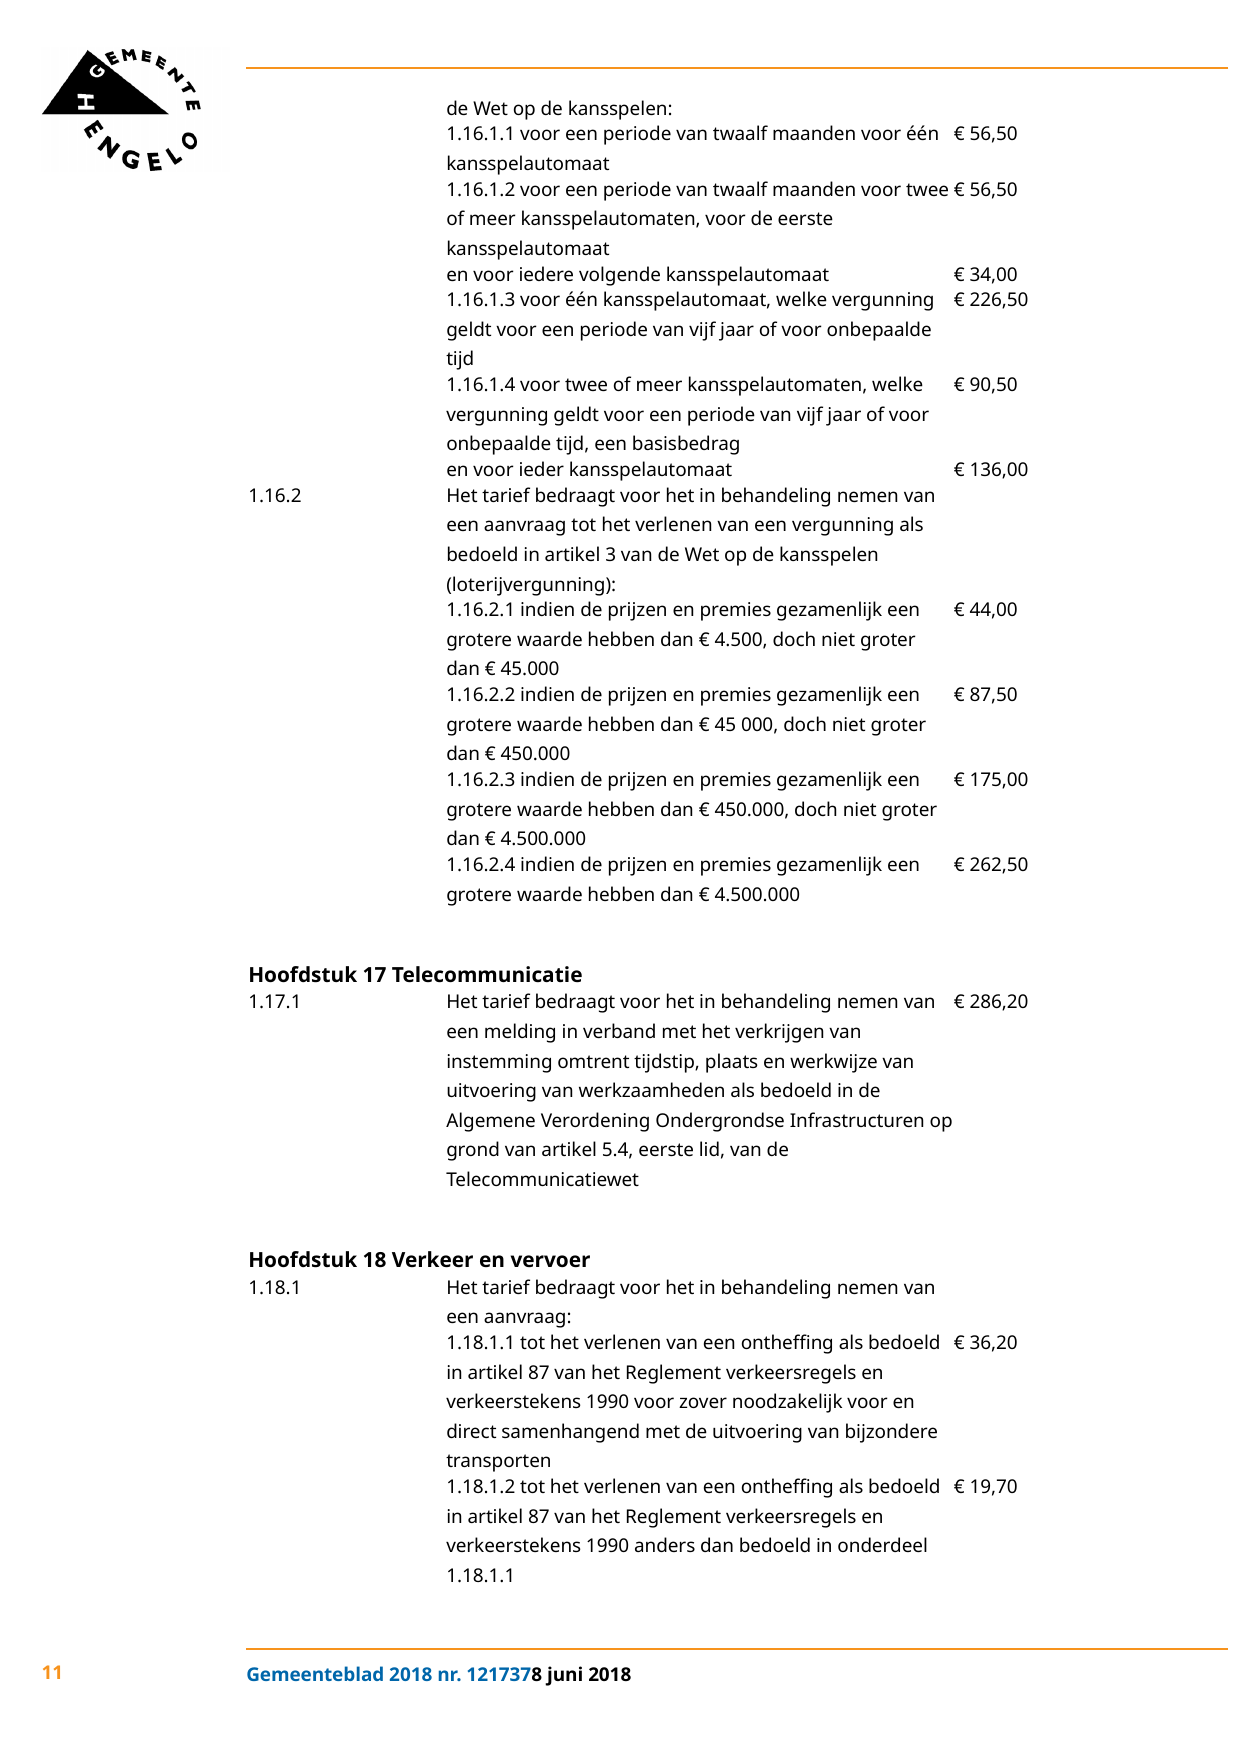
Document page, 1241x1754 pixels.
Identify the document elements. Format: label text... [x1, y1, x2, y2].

table_cell € 56,50 [954, 121, 1152, 176]
table_cell € 56,50 [954, 176, 1152, 261]
picture [41, 47, 231, 172]
table_cell 1.16.1.1 voor een periode van twaalf maanden voor één kansspelautomaat [446, 121, 954, 176]
table_cell € 87,50 [954, 681, 1152, 766]
table_cell 1.16.2.4 indien de prijzen en premies gezamenlijk een grotere waarde hebben dan € 4.500.000 [446, 851, 954, 906]
table_cell € 262,50 [954, 851, 1152, 906]
table_cell [248, 851, 446, 906]
table_cell € 44,00 [954, 596, 1152, 681]
table_cell € 90,50 [954, 371, 1152, 456]
table_cell Het tarief bedraagt voor het in behandeling nemen van een aanvraag tot het verlenen van een vergunning als bedoeld in artikel 3 van de Wet op de kansspelen (loterijvergunning): [446, 482, 954, 596]
table_cell [248, 456, 446, 482]
table_cell [248, 681, 446, 766]
table_cell [248, 286, 446, 371]
table_header 1.18.1 [248, 1274, 446, 1329]
table_header 1.17.1 [248, 989, 446, 1192]
table_cell 1.16.1.4 voor twee of meer kansspelautomaten, welke vergunning geldt voor een periode van vijf jaar of voor onbepaalde tijd, een basisbedrag [446, 371, 954, 456]
table_header € 286,20 [954, 989, 1152, 1192]
table_header [248, 95, 446, 121]
table_cell [248, 176, 446, 261]
table_cell en voor iedere volgende kansspelautomaat [446, 261, 954, 286]
table_cell 1.16.2.1 indien de prijzen en premies gezamenlijk een grotere waarde hebben dan € 4.500, doch niet groter dan € 45.000 [446, 596, 954, 681]
text Hoofdstuk 17 Telecommunicatie [248, 960, 1152, 988]
table_cell [248, 596, 446, 681]
table_cell € 175,00 [954, 766, 1152, 851]
table_cell 1.18.1.2 tot het verlenen van een ontheffing als bedoeld in artikel 87 van het Reglement verkeersregels en verkeerstekens 1990 anders dan bedoeld in onderdeel 1.18.1.1 [446, 1474, 954, 1588]
table_cell 1.16.1.3 voor één kansspelautomaat, welke vergunning geldt voor een periode van vijf jaar of voor onbepaalde tijd [446, 286, 954, 371]
table_cell [248, 371, 446, 456]
table_cell 1.18.1.1 tot het verlenen van een ontheffing als bedoeld in artikel 87 van het Reglement verkeersregels en verkeerstekens 1990 voor zover noodzakelijk voor en direct samenhangend met de uitvoering van bijzondere transporten [446, 1329, 954, 1473]
table_cell € 136,00 [954, 456, 1152, 482]
text Hoofdstuk 18 Verkeer en vervoer [248, 1246, 1152, 1274]
table_header [954, 95, 1152, 121]
table_cell [248, 1474, 446, 1588]
table_cell 1.16.2.3 indien de prijzen en premies gezamenlijk een grotere waarde hebben dan € 450.000, doch niet groter dan € 4.500.000 [446, 766, 954, 851]
table_cell € 36,20 [954, 1329, 1152, 1473]
table_cell [248, 261, 446, 286]
table_header Het tarief bedraagt voor het in behandeling nemen van een aanvraag: [446, 1274, 954, 1329]
table_cell 1.16.2 [248, 482, 446, 596]
table_cell 1.16.2.2 indien de prijzen en premies gezamenlijk een grotere waarde hebben dan € 45 000, doch niet groter dan € 450.000 [446, 681, 954, 766]
table_header Het tarief bedraagt voor het in behandeling nemen van een melding in verband met het verkrijgen van instemming omtrent tijdstip, plaats en werkwijze van uitvoering van werkzaamheden als bedoeld in de Algemene Verordening Ondergrondse Infrastructuren op grond van artikel 5.4, eerste lid, van de Telecommunicatiewet [446, 989, 954, 1192]
table_cell [248, 121, 446, 176]
table_header de Wet op de kansspelen: [446, 95, 954, 121]
table_cell [248, 1329, 446, 1473]
table_cell € 19,70 [954, 1474, 1152, 1588]
table_cell € 226,50 [954, 286, 1152, 371]
table_cell en voor ieder kansspelautomaat [446, 456, 954, 482]
table_header [954, 1274, 1152, 1329]
table_cell [248, 766, 446, 851]
table_cell € 34,00 [954, 261, 1152, 286]
table_cell 1.16.1.2 voor een periode van twaalf maanden voor twee of meer kansspelautomaten, voor de eerste kansspelautomaat [446, 176, 954, 261]
table_cell [954, 482, 1152, 596]
